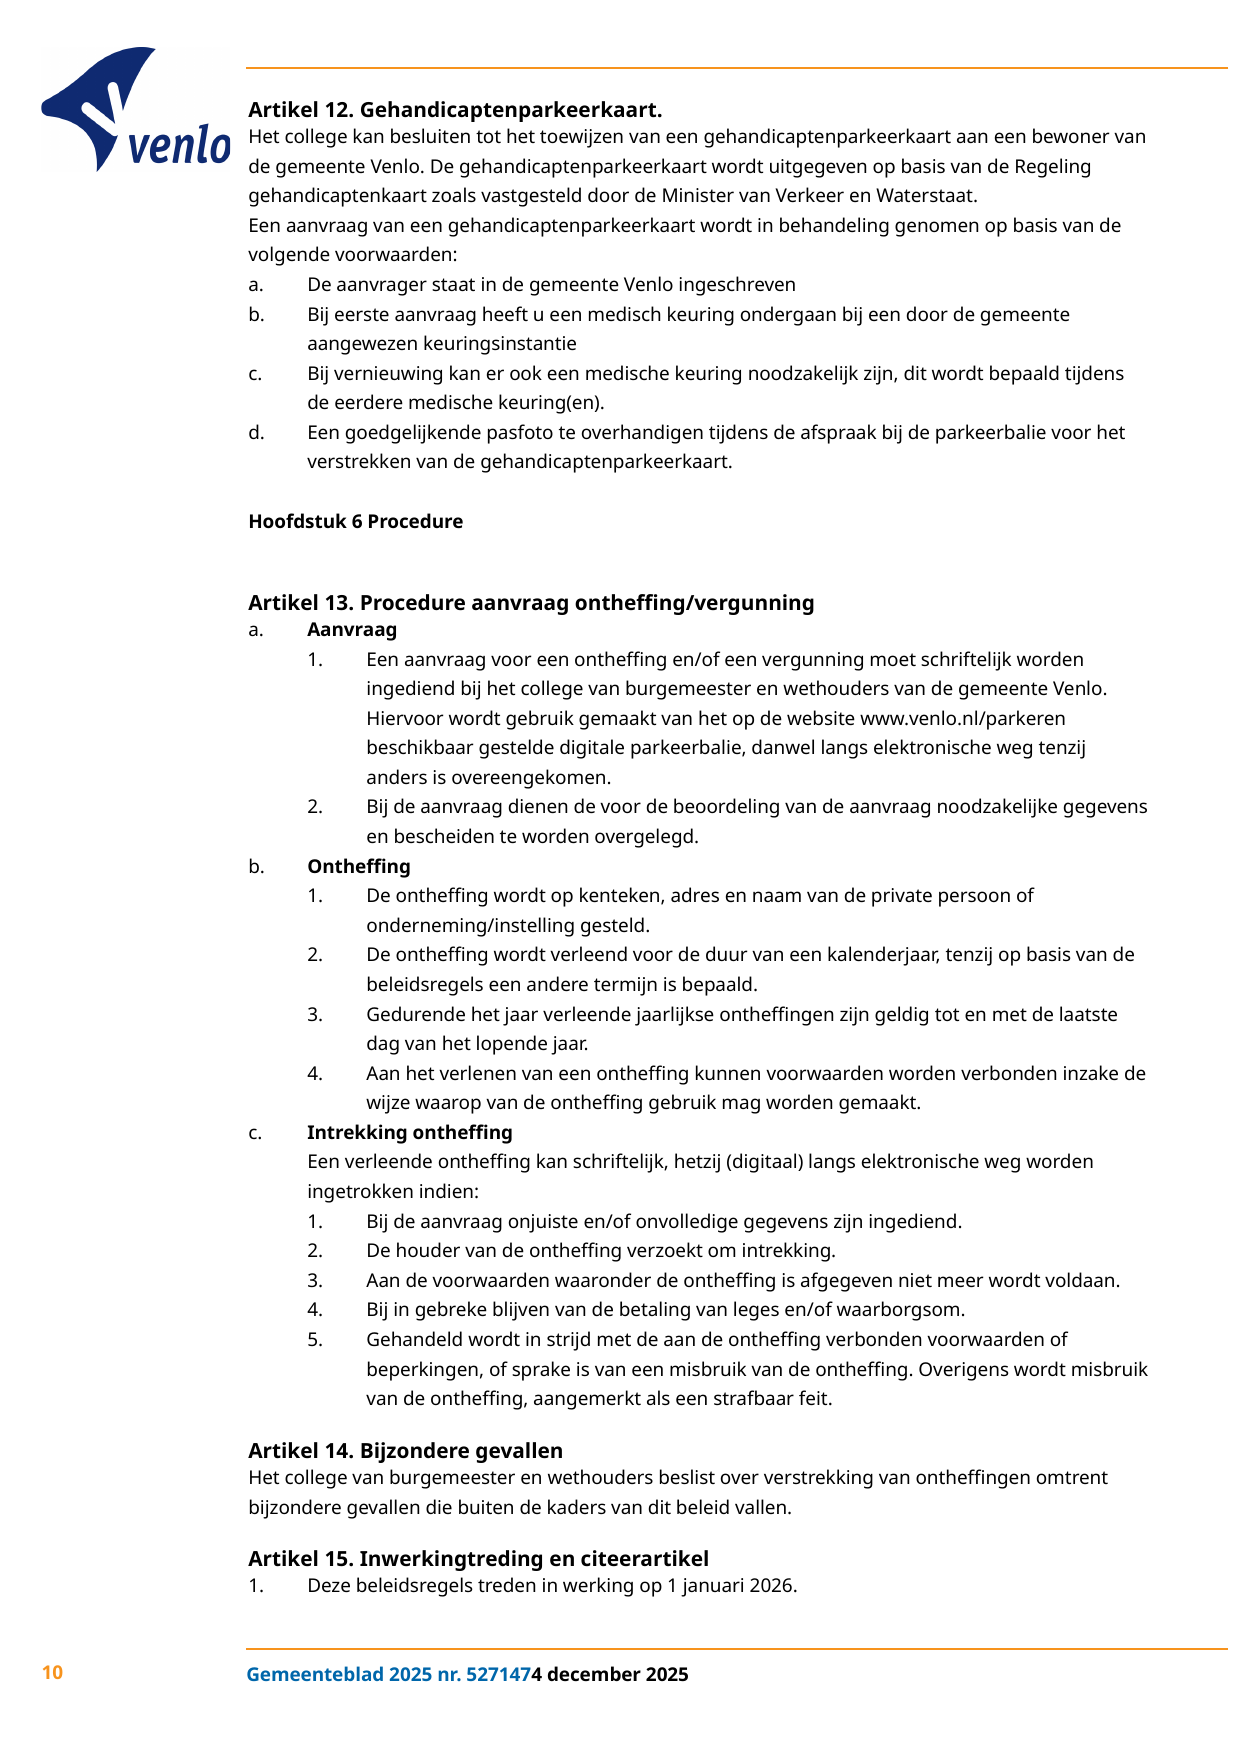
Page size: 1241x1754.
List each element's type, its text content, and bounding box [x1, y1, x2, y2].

list Een verleende ontheffing kan schriftelijk, hetzij (digitaal) langs elektronische weg worden ingetrokken indien: [248, 1149, 1152, 1204]
text Artikel 15. Inwerkingtreding en citeerartikel [248, 1544, 1152, 1573]
list Bij vernieuwing kan er ook een medische keuring noodzakelijk zijn, dit wordt bepaald tijdens de eerdere medische keuring(en). [248, 360, 1152, 415]
list Aanvraag [248, 616, 1152, 642]
list Gehandeld wordt in strijd met de aan de ontheffing verbonden voorwaarden of beperkingen, of sprake is van een misbruik van de ontheffing. Overigens wordt misbruik van de ontheffing, aangemerkt als een strafbaar feit. [307, 1326, 1152, 1411]
picture [41, 47, 231, 172]
list Bij de aanvraag dienen de voor de beoordeling van de aanvraag noodzakelijke gegevens en bescheiden te worden overgelegd. [307, 794, 1152, 849]
list De ontheffing wordt op kenteken, adres en naam van de private persoon of onderneming/instelling gesteld. [307, 882, 1152, 938]
list Ontheffing [248, 853, 1152, 879]
list De aanvrager staat in de gemeente Venlo ingeschreven [248, 271, 1152, 297]
text Het college kan besluiten tot het toewijzen van een gehandicaptenparkeerkaart aan een bewoner van de gemeente Venlo. De gehandicaptenparkeerkaart wordt uitgegeven op basis van de Regeling gehandicaptenkaart zoals vastgesteld door de Minister van Verkeer en Waterstaat. [248, 123, 1152, 208]
text Artikel 12. Gehandicaptenparkeerkaart. [248, 95, 1152, 123]
text Een aanvraag van een gehandicaptenparkeerkaart wordt in behandeling genomen op basis van de volgende voorwaarden: [248, 212, 1152, 267]
text Het college van burgemeester en wethouders beslist over verstrekking van ontheffingen omtrent bijzondere gevallen die buiten de kaders van dit beleid vallen. [248, 1464, 1152, 1519]
list Aan de voorwaarden waaronder de ontheffing is afgegeven niet meer wordt voldaan. [307, 1267, 1152, 1293]
list Deze beleidsregels treden in werking op 1 januari 2026. [248, 1573, 1152, 1598]
list De ontheffing wordt verleend voor de duur van een kalenderjaar, tenzij op basis van de beleidsregels een andere termijn is bepaald. [307, 942, 1152, 997]
list Een aanvraag voor een ontheffing en/of een vergunning moet schriftelijk worden ingediend bij het college van burgemeester en wethouders van de gemeente Venlo. Hiervoor wordt gebruik gemaakt van het op de website www.venlo.nl/parkeren beschikbaar gestelde digitale parkeerbalie, danwel langs elektronische weg tenzij anders is overeengekomen. [307, 646, 1152, 790]
list Intrekking ontheffing [248, 1119, 1152, 1145]
list Een goedgelijkende pasfoto te overhandigen tijdens de afspraak bij de parkeerbalie voor het verstrekken van de gehandicaptenparkeerkaart. [248, 419, 1152, 474]
list Bij de aanvraag onjuiste en/of onvolledige gegevens zijn ingediend. [307, 1208, 1152, 1234]
text Artikel 13. Procedure aanvraag ontheffing/vergunning [248, 588, 1152, 616]
text Hoofdstuk 6 Procedure [248, 508, 1152, 533]
list De houder van de ontheffing verzoekt om intrekking. [307, 1237, 1152, 1263]
list Aan het verlenen van een ontheffing kunnen voorwaarden worden verbonden inzake de wijze waarop van de ontheffing gebruik mag worden gemaakt. [307, 1060, 1152, 1115]
text Artikel 14. Bijzondere gevallen [248, 1436, 1152, 1464]
list Gedurende het jaar verleende jaarlijkse ontheffingen zijn geldig tot en met de laatste dag van het lopende jaar. [307, 1001, 1152, 1056]
list Bij eerste aanvraag heeft u een medisch keuring ondergaan bij een door de gemeente aangewezen keuringsinstantie [248, 301, 1152, 356]
list Bij in gebreke blijven van de betaling van leges en/of waarborgsom. [307, 1297, 1152, 1322]
